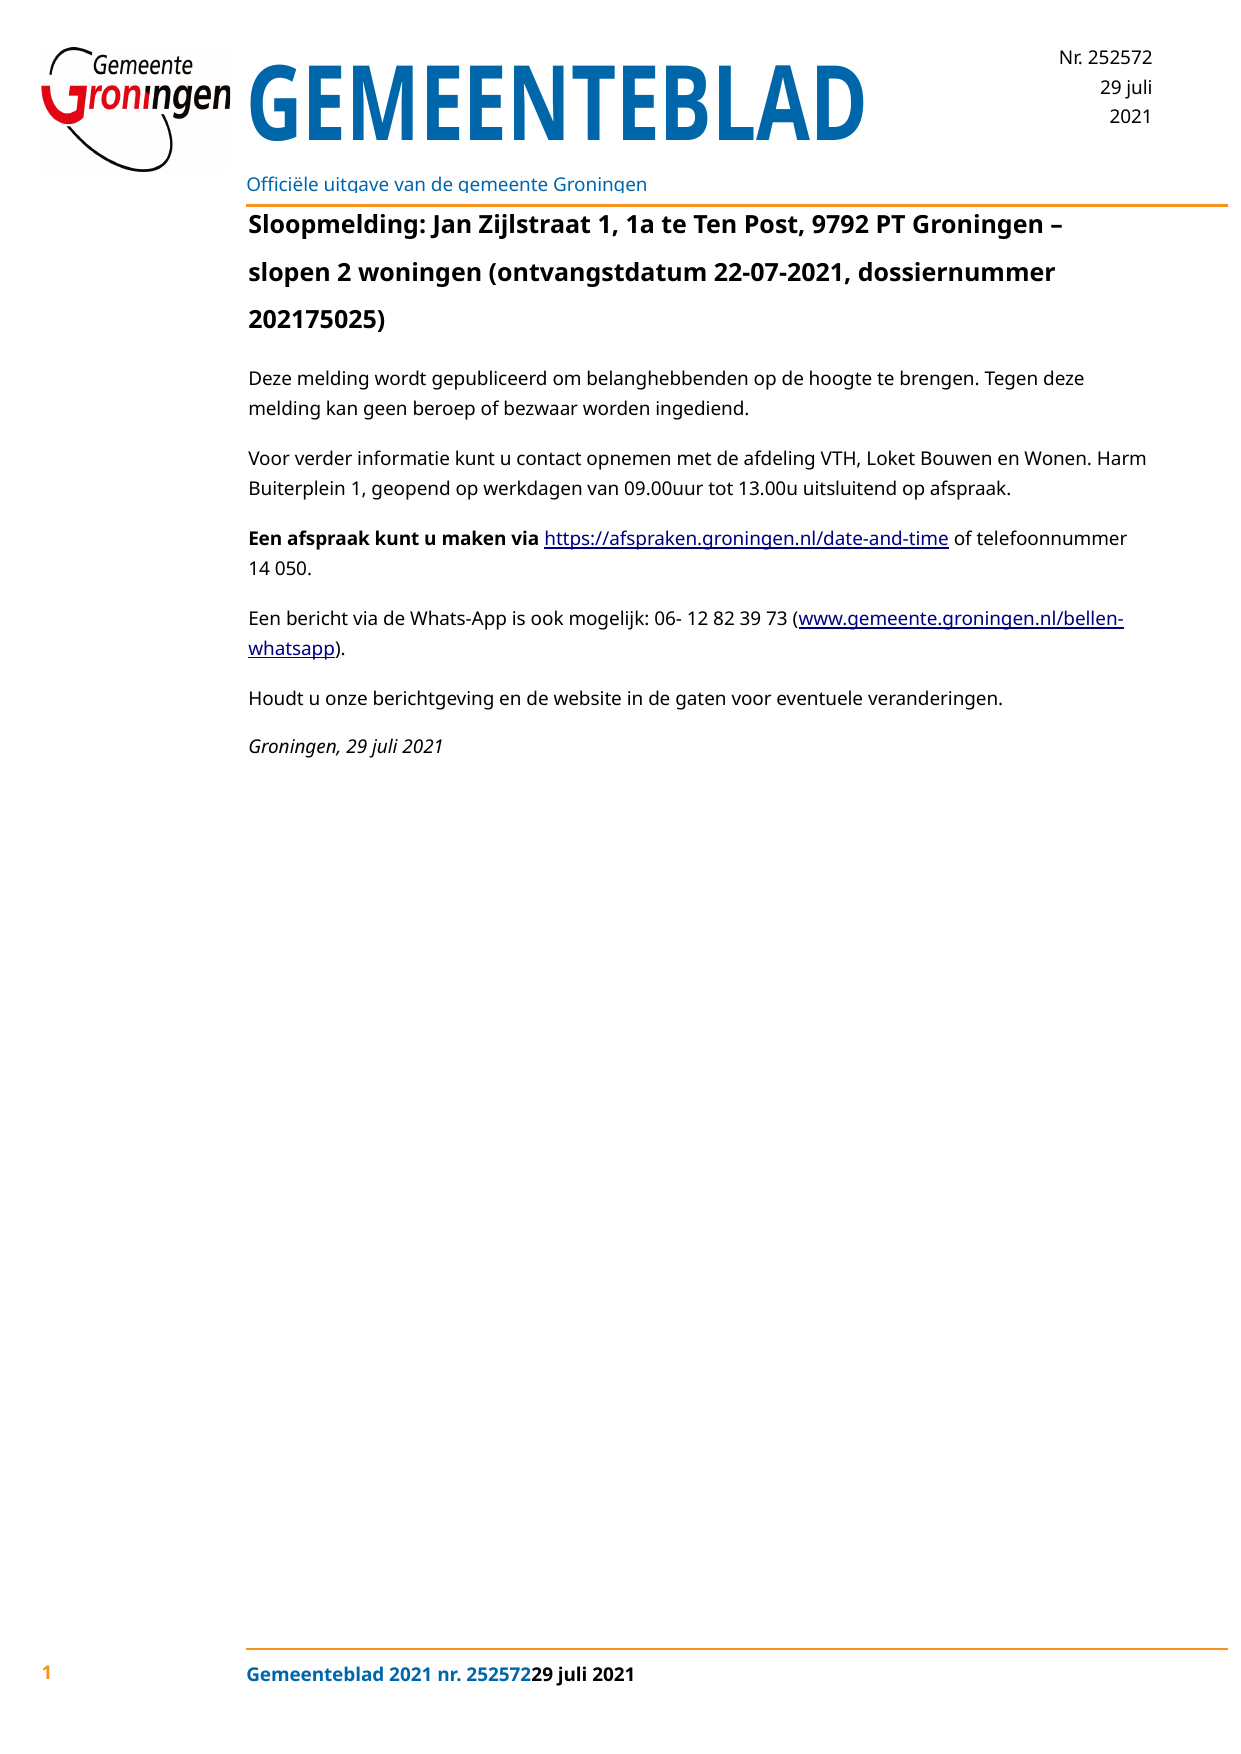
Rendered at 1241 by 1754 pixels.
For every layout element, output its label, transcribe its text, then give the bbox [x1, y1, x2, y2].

text Een afspraak kunt u maken via https://afspraken.groningen.nl/date-and-time of telefoonnummer 14 050. [248, 526, 1152, 581]
text Groningen, 29 juli 2021 [248, 733, 1152, 759]
text Houdt u onze berichtgeving en de website in de gaten voor eventuele veranderingen. [248, 686, 1152, 711]
picture [41, 47, 231, 172]
text Deze melding wordt gepubliceerd om belanghebbenden op de hoogte te brengen. Tegen deze melding kan geen beroep of bezwaar worden ingediend. [248, 366, 1152, 421]
text Sloopmelding: Jan Zijlstraat 1, 1a te Ten Post, 9792 PT Groningen – slopen 2 woningen (ontvangstdatum 22-07-2021, dossiernummer 202175025) [248, 207, 1152, 336]
text Voor verder informatie kunt u contact opnemen met de afdeling VTH, Loket Bouwen en Wonen. Harm Buiterplein 1, geopend op werkdagen van 09.00uur tot 13.00u uitsluitend op afspraak. [248, 446, 1152, 501]
text Een bericht via de Whats-App is ook mogelijk: 06- 12 82 39 73 (www.gemeente.groningen.nl/bellen-whatsapp). [248, 606, 1152, 661]
